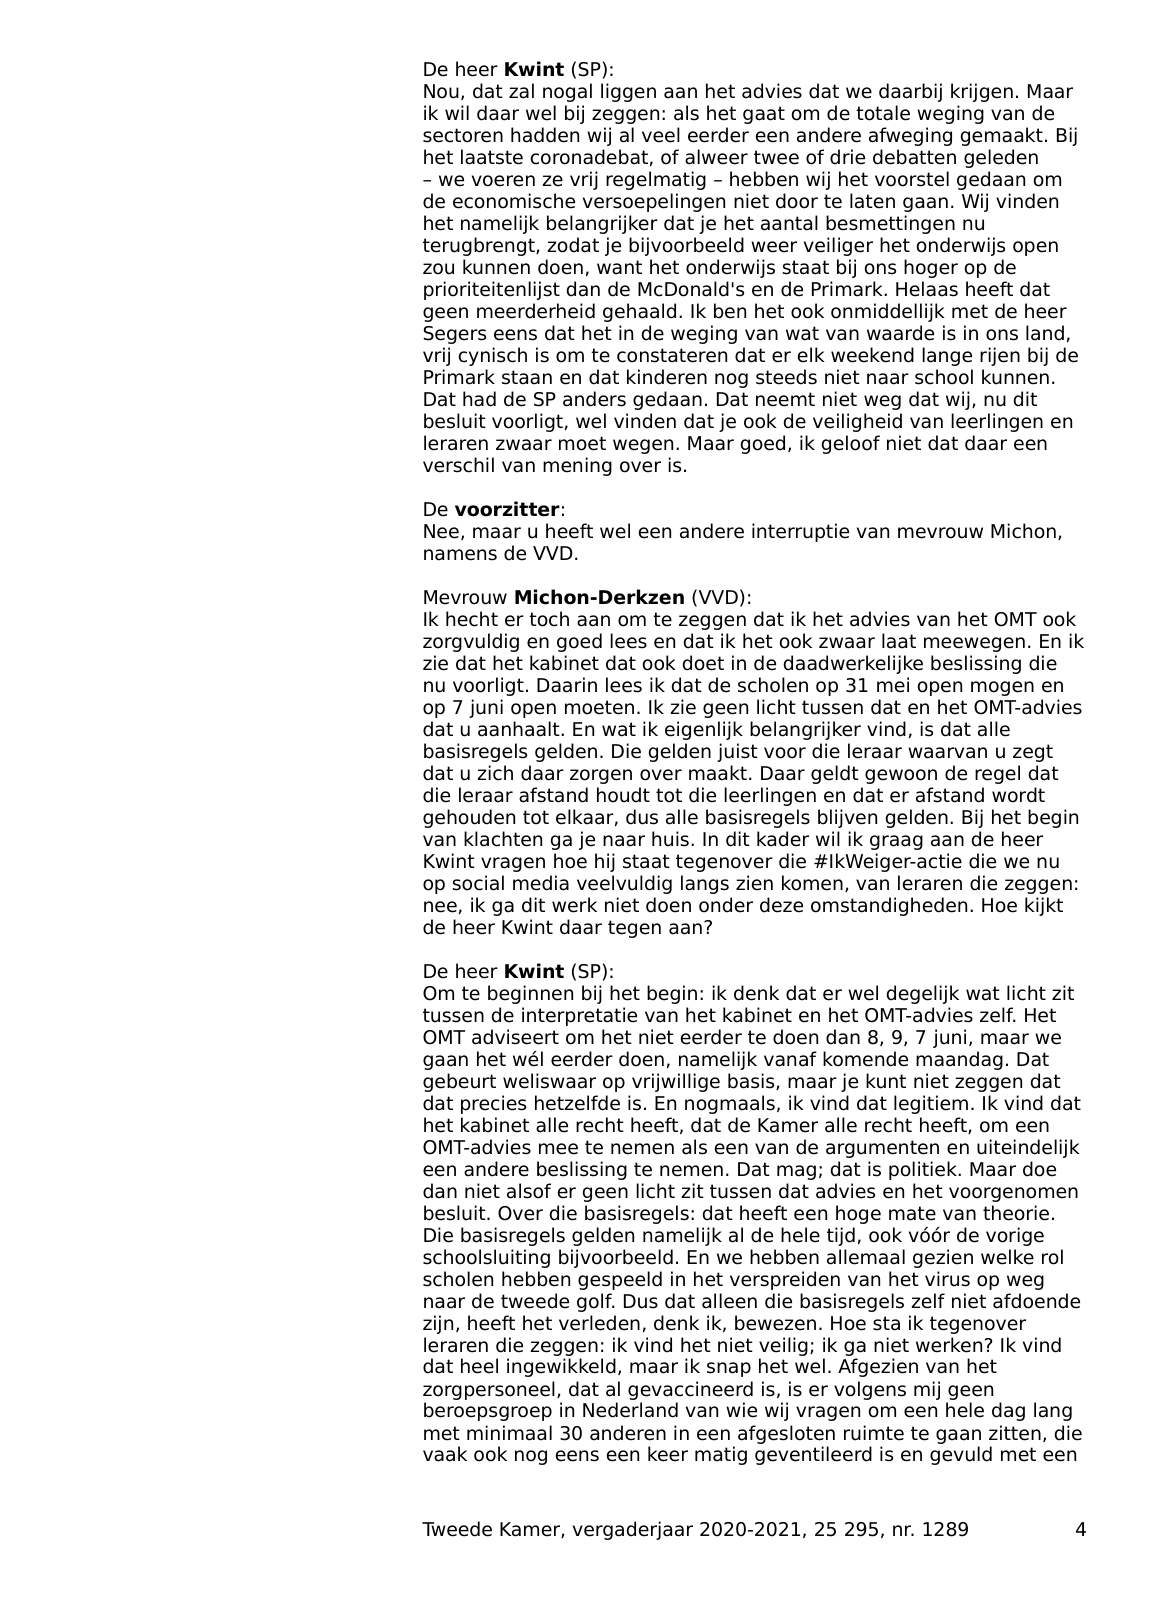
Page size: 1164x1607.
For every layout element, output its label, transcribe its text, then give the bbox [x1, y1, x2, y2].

text Nou, dat zal nogal liggen aan het advies dat we daarbij krijgen. Maar ik wil daar wel bij zeggen: als het gaat om de totale weging van de sectoren hadden wij al veel eerder een andere afweging gemaakt. Bij het laatste coronadebat, of alweer twee of drie debatten geleden – we voeren ze vrij regelmatig – hebben wij het voorstel gedaan om de economische versoepelingen niet door te laten gaan. Wij vinden het namelijk belangrijker dat je het aantal besmettingen nu terugbrengt, zodat je bijvoorbeeld weer veiliger het onderwijs open zou kunnen doen, want het onderwijs staat bij ons hoger op de prioriteitenlijst dan de McDonald's en de Primark. Helaas heeft dat geen meerderheid gehaald. Ik ben het ook onmiddellijk met de heer Segers eens dat het in de weging van wat van waarde is in ons land, vrij cynisch is om te constateren dat er elk weekend lange rijen bij de Primark staan en dat kinderen nog steeds niet naar school kunnen. Dat had de SP anders gedaan. Dat neemt niet weg dat wij, nu dit besluit voorligt, wel vinden dat je ook de veiligheid van leerlingen en leraren zwaar moet wegen. Maar goed, ik geloof niet dat daar een verschil van mening over is. [422, 81, 1087, 477]
text Mevrouw Michon-Derkzen (VVD): [422, 587, 1087, 609]
text De heer Kwint (SP): [422, 961, 1087, 983]
text Ik hecht er toch aan om te zeggen dat ik het advies van het OMT ook zorgvuldig en goed lees en dat ik het ook zwaar laat meewegen. En ik zie dat het kabinet dat ook doet in de daadwerkelijke beslissing die nu voorligt. Daarin lees ik dat de scholen op 31 mei open mogen en op 7 juni open moeten. Ik zie geen licht tussen dat en het OMT-advies dat u aanhaalt. En wat ik eigenlijk belangrijker vind, is dat alle basisregels gelden. Die gelden juist voor die leraar waarvan u zegt dat u zich daar zorgen over maakt. Daar geldt gewoon de regel dat die leraar afstand houdt tot die leerlingen en dat er afstand wordt gehouden tot elkaar, dus alle basisregels blijven gelden. Bij het begin van klachten ga je naar huis. In dit kader wil ik graag aan de heer Kwint vragen hoe hij staat tegenover die #IkWeiger-actie die we nu op social media veelvuldig langs zien komen, van leraren die zeggen: nee, ik ga dit werk niet doen onder deze omstandigheden. Hoe kijkt de heer Kwint daar tegen aan? [422, 609, 1087, 939]
text Om te beginnen bij het begin: ik denk dat er wel degelijk wat licht zit tussen de interpretatie van het kabinet en het OMT-advies zelf. Het OMT adviseert om het niet eerder te doen dan 8, 9, 7 juni, maar we gaan het wél eerder doen, namelijk vanaf komende maandag. Dat gebeurt weliswaar op vrijwillige basis, maar je kunt niet zeggen dat dat precies hetzelfde is. En nogmaals, ik vind dat legitiem. Ik vind dat het kabinet alle recht heeft, dat de Kamer alle recht heeft, om een OMT-advies mee te nemen als een van de argumenten en uiteindelijk een andere beslissing te nemen. Dat mag; dat is politiek. Maar doe dan niet alsof er geen licht zit tussen dat advies en het voorgenomen besluit. Over die basisregels: dat heeft een hoge mate van theorie. Die basisregels gelden namelijk al de hele tijd, ook vóór de vorige schoolsluiting bijvoorbeeld. En we hebben allemaal gezien welke rol scholen hebben gespeeld in het verspreiden van het virus op weg naar de tweede golf. Dus dat alleen die basisregels zelf niet afdoende zijn, heeft het verleden, denk ik, bewezen. Hoe sta ik tegenover leraren die zeggen: ik vind het niet veilig; ik ga niet werken? Ik vind dat heel ingewikkeld, maar ik snap het wel. Afgezien van het zorgpersoneel, dat al gevaccineerd is, is er volgens mij geen beroepsgroep in Nederland van wie wij vragen om een hele dag lang met minimaal 30 anderen in een afgesloten ruimte te gaan zitten, die vaak ook nog eens een keer matig geventileerd is en gevuld met een [422, 983, 1087, 1466]
text Nee, maar u heeft wel een andere interruptie van mevrouw Michon, namens de VVD. [422, 521, 1087, 565]
text De heer Kwint (SP): [422, 59, 1087, 81]
text De voorzitter: [422, 499, 1087, 521]
